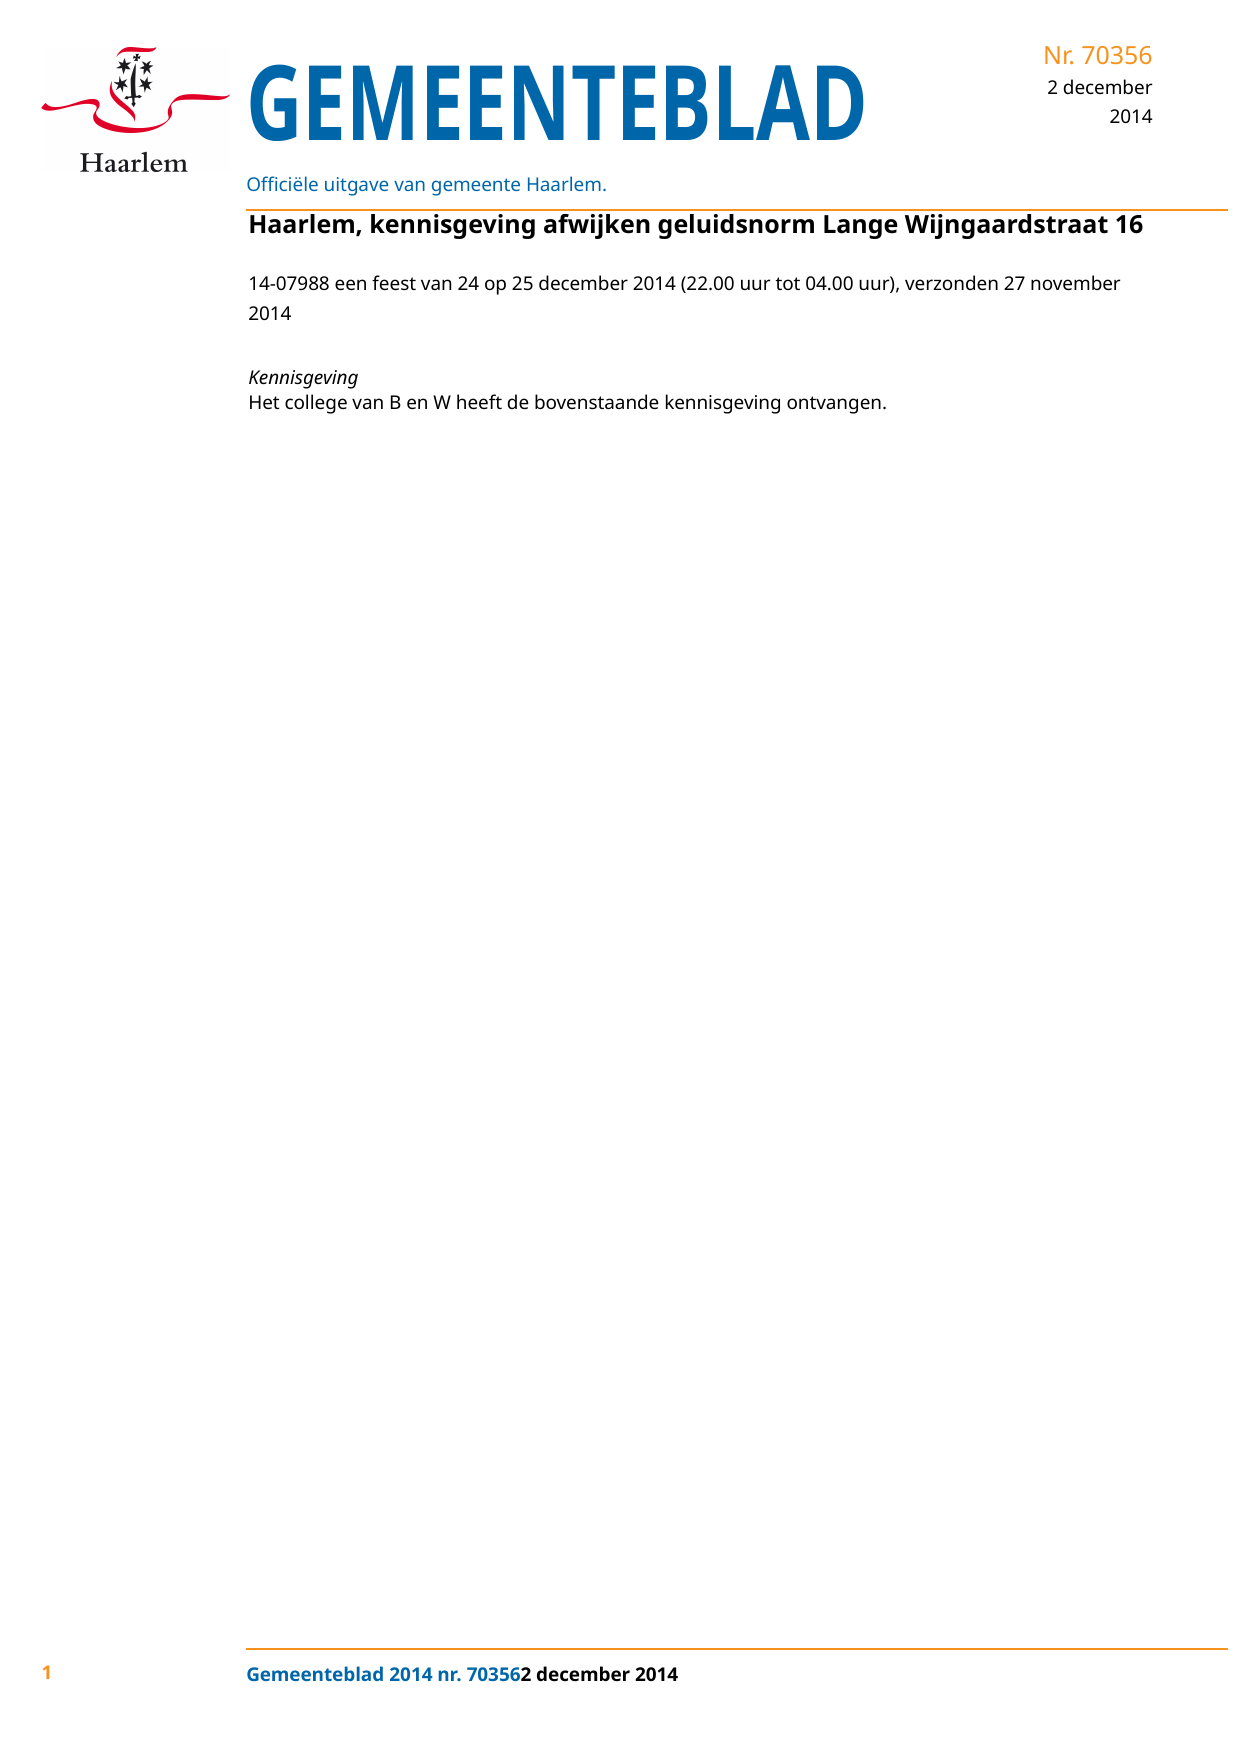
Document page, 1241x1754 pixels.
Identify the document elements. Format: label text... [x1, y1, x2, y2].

text Haarlem, kennisgeving afwijken geluidsnorm Lange Wijngaardstraat 16 [248, 211, 1152, 241]
text Kennisgeving [248, 364, 1152, 389]
picture [41, 47, 231, 172]
text 14-07988 een feest van 24 op 25 december 2014 (22.00 uur tot 04.00 uur), verzonden 27 november 2014 [248, 270, 1152, 326]
text Het college van B en W heeft de bovenstaande kennisgeving ontvangen. [248, 389, 1152, 415]
